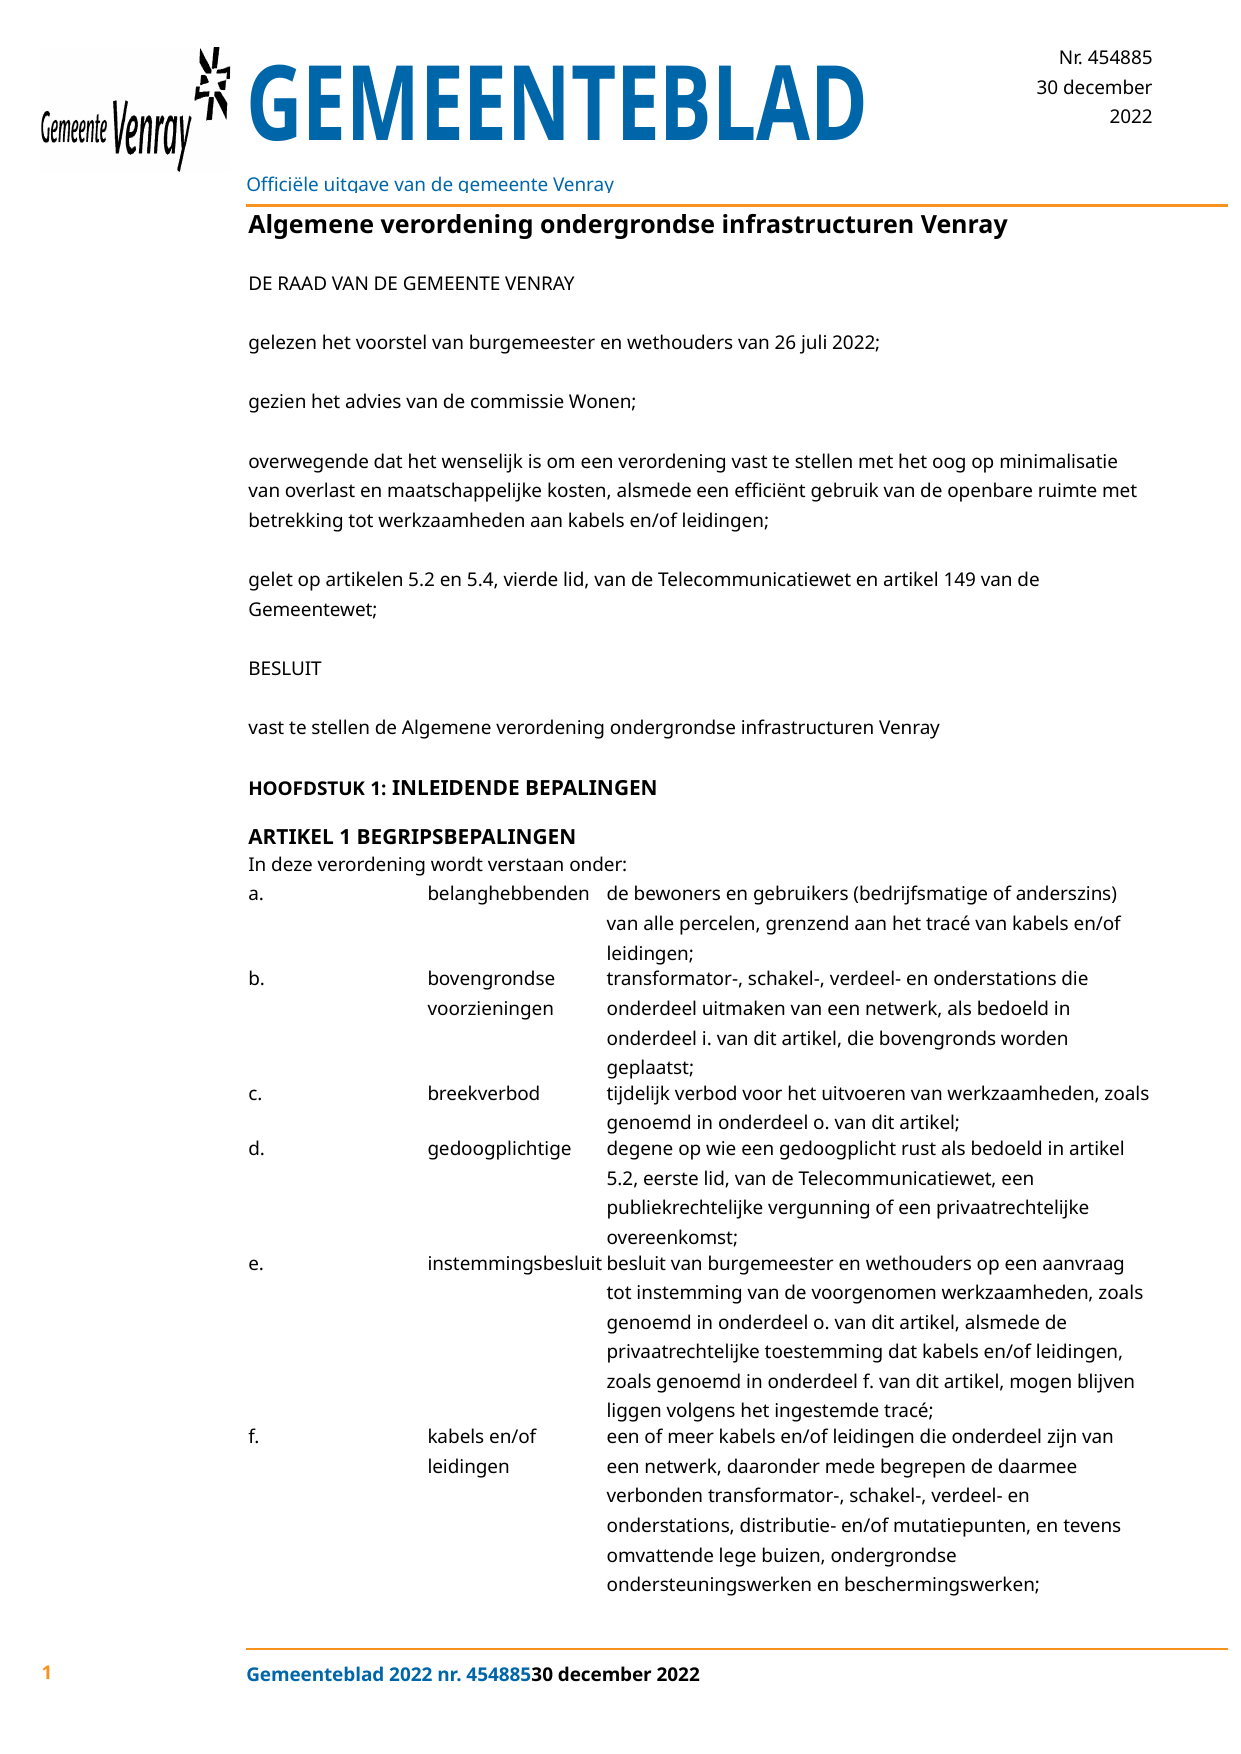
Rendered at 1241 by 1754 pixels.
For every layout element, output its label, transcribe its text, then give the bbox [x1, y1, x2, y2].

text HOOFDSTUK 1: INLEIDENDE BEPALINGEN [248, 773, 1152, 802]
text In deze verordening wordt verstaan onder: [248, 851, 1152, 877]
text Algemene verordening ondergrondse infrastructuren Venray [248, 207, 1152, 241]
table_cell een of meer kabels en/of leidingen die onderdeel zijn van een netwerk, daaronder mede begrepen de daarmee verbonden transformator-, schakel-, verdeel- en onderstations, distributie- en/of mutatiepunten, en tevens omvattende lege buizen, ondergrondse ondersteuningswerken en beschermingswerken; [606, 1424, 1152, 1597]
table_cell f. [248, 1424, 427, 1597]
table_cell e. [248, 1250, 427, 1423]
table_cell besluit van burgemeester en wethouders op een aanvraag tot instemming van de voorgenomen werkzaamheden, zoals genoemd in onderdeel o. van dit artikel, alsmede de privaatrechtelijke toestemming dat kabels en/of leidingen, zoals genoemd in onderdeel f. van dit artikel, mogen blijven liggen volgens het ingestemde tracé; [606, 1250, 1152, 1423]
table_cell kabels en/of leidingen [427, 1424, 606, 1597]
table_cell d. [248, 1135, 427, 1250]
table_cell bovengrondse voorzieningen [427, 966, 606, 1080]
text vast te stellen de Algemene verordening ondergrondse infrastructuren Venray [248, 714, 1152, 740]
text gelet op artikelen 5.2 en 5.4, vierde lid, van de Telecommunicatiewet en artikel 149 van de Gemeentewet; [248, 566, 1152, 621]
table_cell b. [248, 966, 427, 1080]
text overwegende dat het wenselijk is om een verordening vast te stellen met het oog op minimalisatie van overlast en maatschappelijke kosten, alsmede een efficiënt gebruik van de openbare ruimte met betrekking tot werkzaamheden aan kabels en/of leidingen; [248, 448, 1152, 533]
table_cell breekverbod [427, 1080, 606, 1135]
text ARTIKEL 1 BEGRIPSBEPALINGEN [248, 822, 1152, 851]
table_cell instemmingsbesluit [427, 1250, 606, 1423]
table_header belanghebbenden [427, 881, 606, 966]
picture [41, 47, 231, 172]
table_header de bewoners en gebruikers (bedrijfsmatige of anderszins) van alle percelen, grenzend aan het tracé van kabels en/of leidingen; [606, 881, 1152, 966]
text gezien het advies van de commissie Wonen; [248, 389, 1152, 414]
table_cell tijdelijk verbod voor het uitvoeren van werkzaamheden, zoals genoemd in onderdeel o. van dit artikel; [606, 1080, 1152, 1135]
table_cell c. [248, 1080, 427, 1135]
text gelezen het voorstel van burgemeester en wethouders van 26 juli 2022; [248, 329, 1152, 355]
table_cell gedoogplichtige [427, 1135, 606, 1250]
table_cell transformator-, schakel-, verdeel- en onderstations die onderdeel uitmaken van een netwerk, als bedoeld in onderdeel i. van dit artikel, die bovengronds worden geplaatst; [606, 966, 1152, 1080]
text DE RAAD VAN DE GEMEENTE VENRAY [248, 270, 1152, 296]
text BESLUIT [248, 655, 1152, 681]
table_cell degene op wie een gedoogplicht rust als bedoeld in artikel 5.2, eerste lid, van de Telecommunicatiewet, een publiekrechtelijke vergunning of een privaatrechtelijke overeenkomst; [606, 1135, 1152, 1250]
table_header a. [248, 881, 427, 966]
